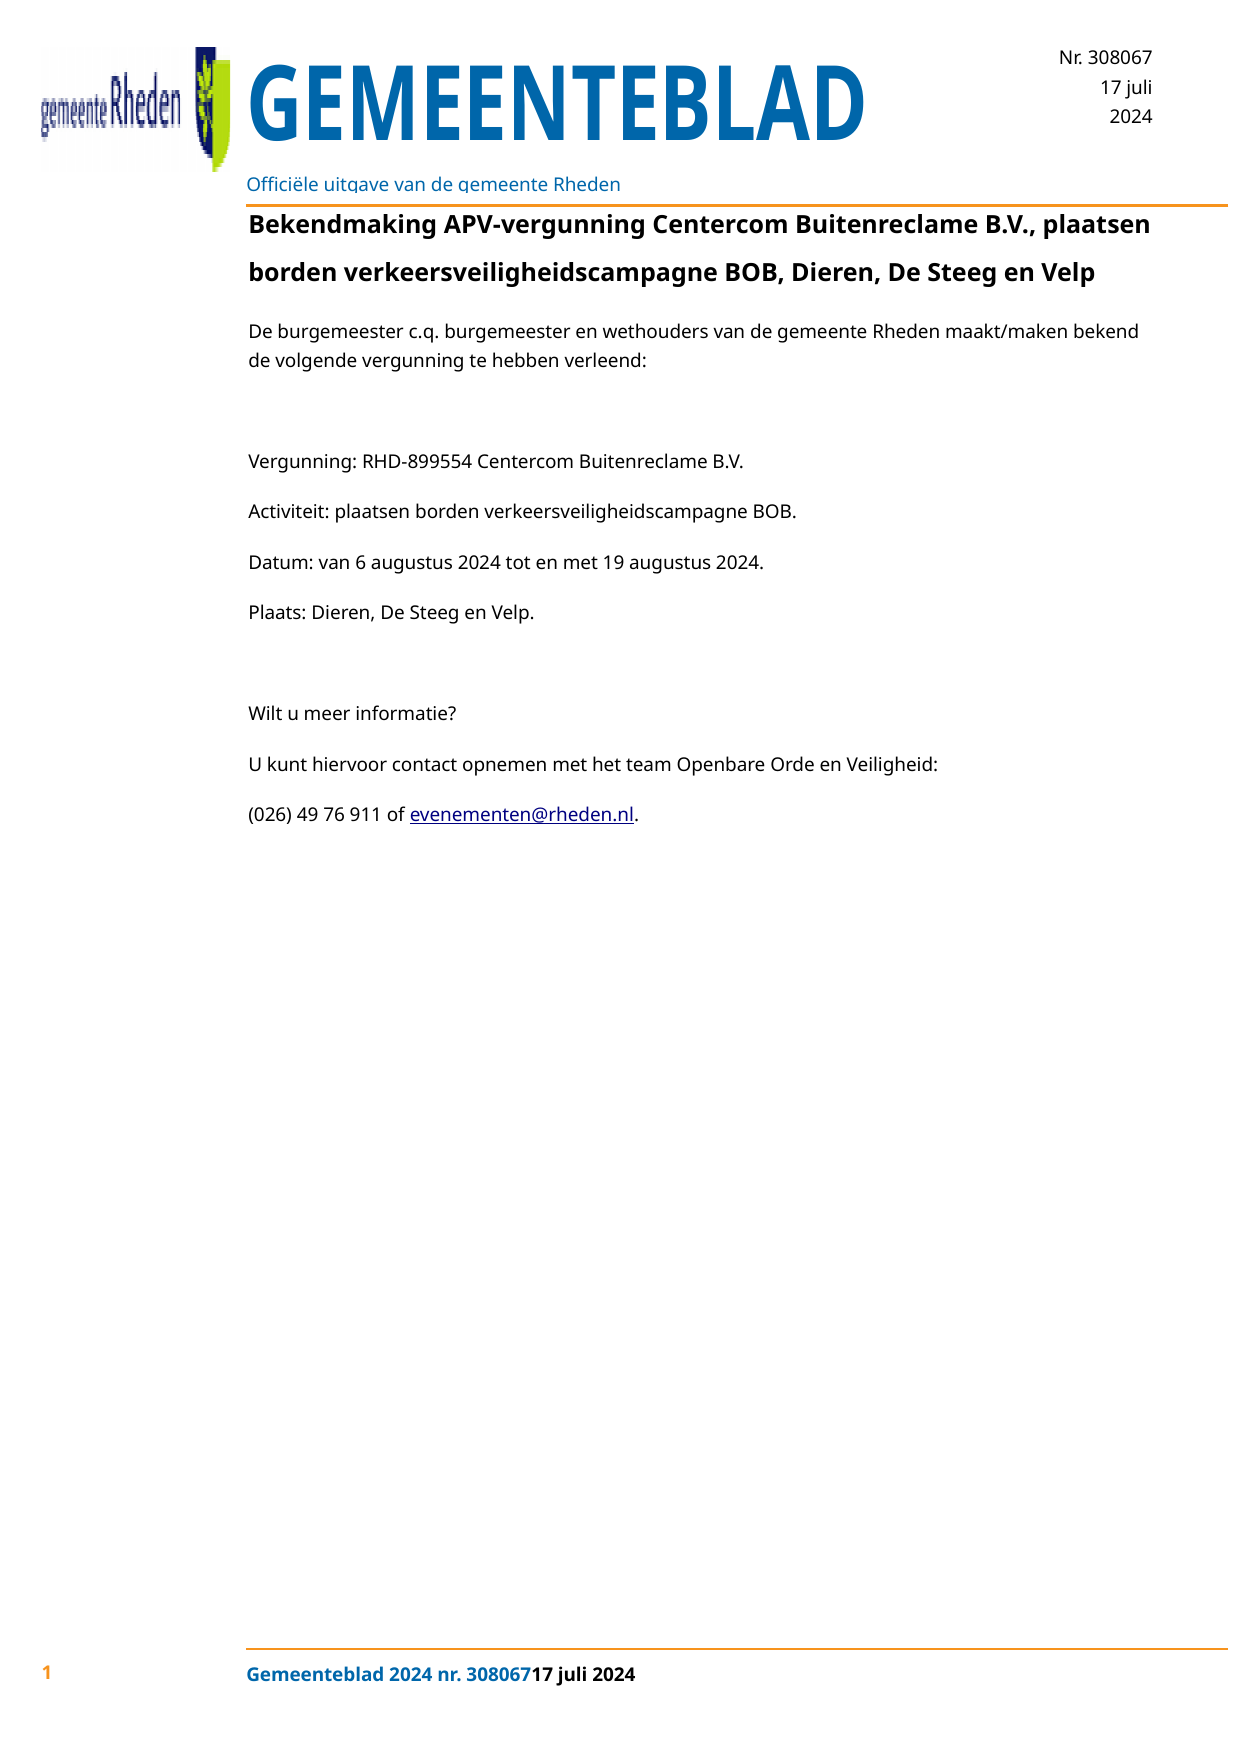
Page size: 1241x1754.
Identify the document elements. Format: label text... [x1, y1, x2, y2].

text Plaats: Dieren, De Steeg en Velp. [248, 599, 1152, 625]
text (026) 49 76 911 of evenementen@rheden.nl. [248, 801, 1152, 827]
text U kunt hiervoor contact opnemen met het team Openbare Orde en Veiligheid: [248, 751, 1152, 777]
text Vergunning: RHD-899554 Centercom Buitenreclame B.V. [248, 448, 1152, 474]
text Wilt u meer informatie? [248, 700, 1152, 726]
text Datum: van 6 augustus 2024 tot en met 19 augustus 2024. [248, 549, 1152, 575]
text De burgemeester c.q. burgemeester en wethouders van de gemeente Rheden maakt/maken bekend de volgende vergunning te hebben verleend: [248, 318, 1152, 373]
text Activiteit: plaatsen borden verkeersveiligheidscampagne BOB. [248, 499, 1152, 524]
picture [41, 47, 231, 172]
text Bekendmaking APV-vergunning Centercom Buitenreclame B.V., plaatsen borden verkeersveiligheidscampagne BOB, Dieren, De Steeg en Velp [248, 207, 1152, 288]
